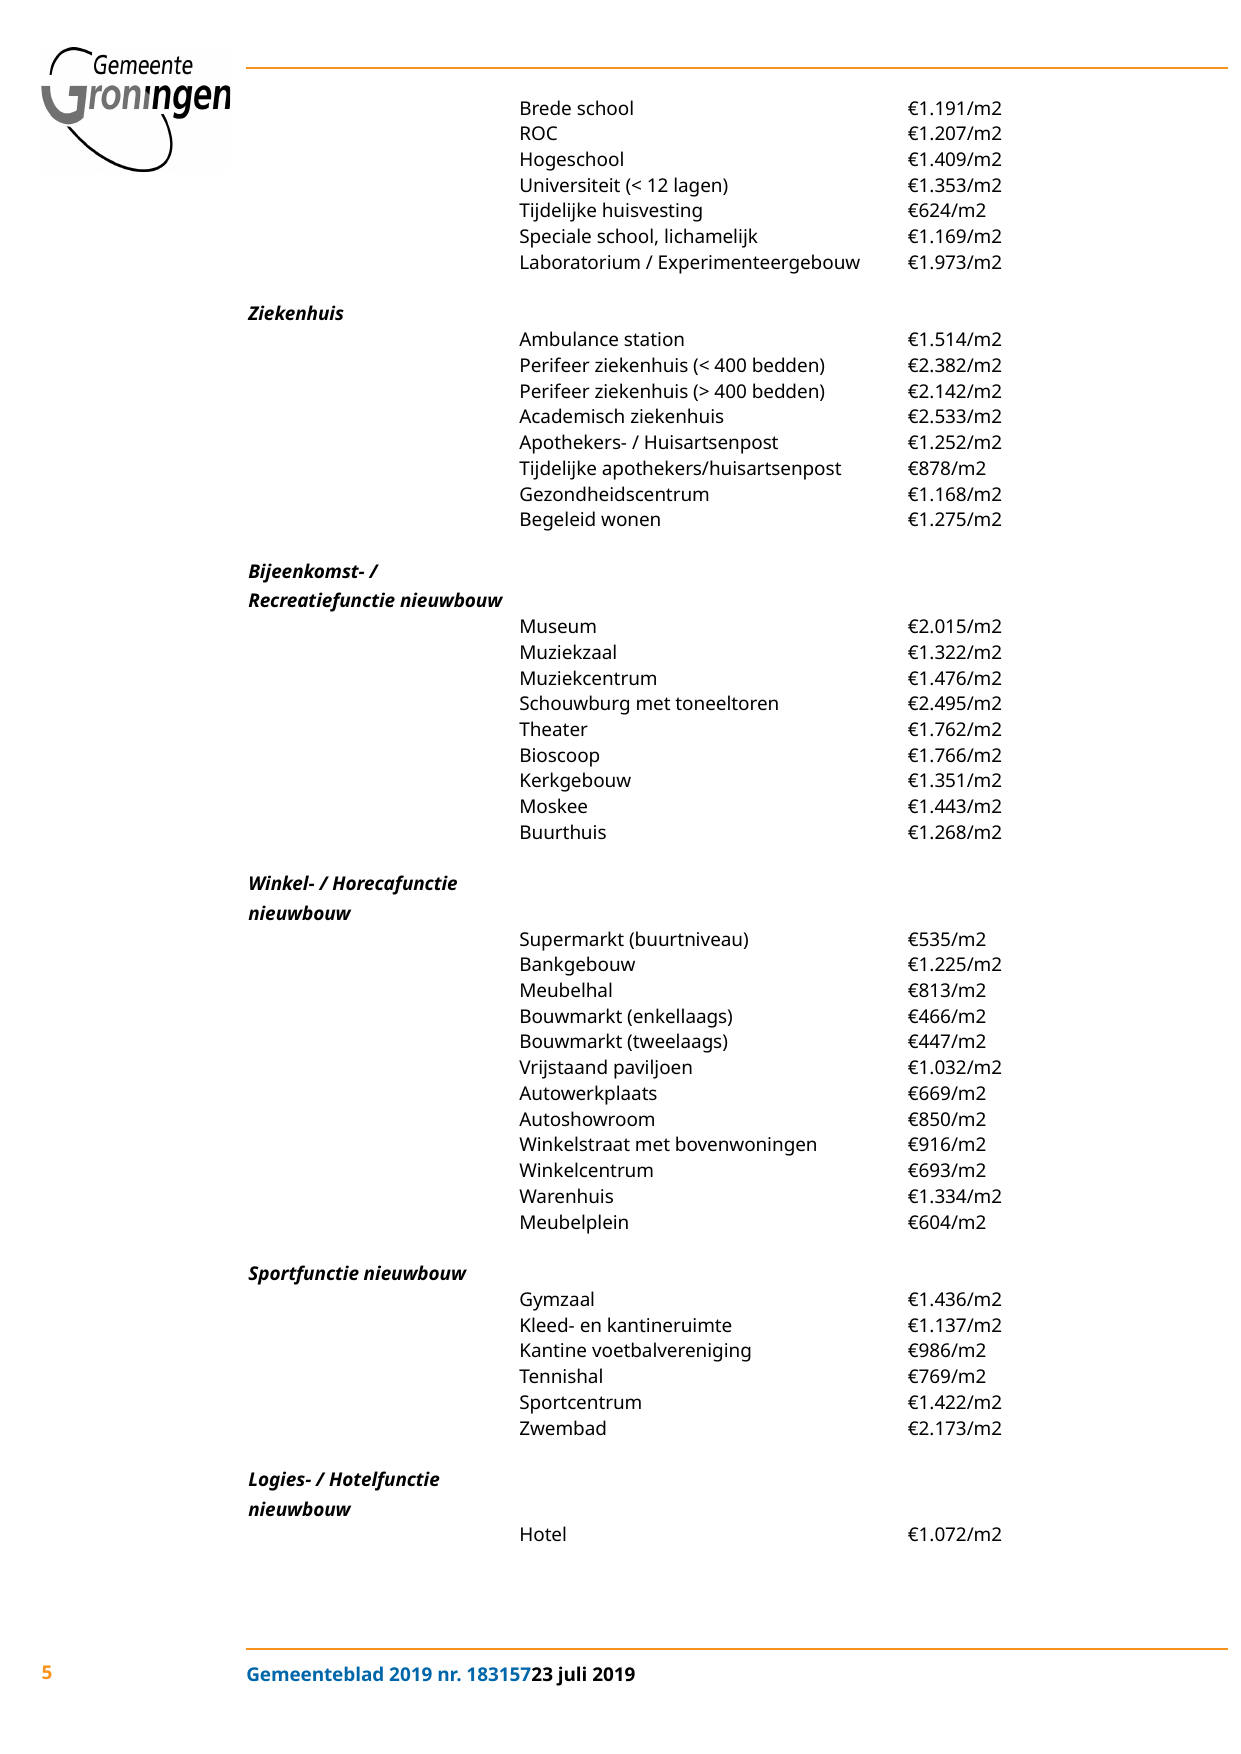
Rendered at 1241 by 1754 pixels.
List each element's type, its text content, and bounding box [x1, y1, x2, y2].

table_cell €2.382/m2 [908, 352, 1152, 378]
table_cell €1.422/m2 [908, 1389, 1152, 1415]
table_cell Theater [519, 716, 908, 742]
table_cell €693/m2 [908, 1158, 1152, 1183]
table_cell €1.353/m2 [908, 172, 1152, 198]
table_cell Bouwmarkt (tweelaags) [519, 1029, 908, 1054]
table_cell [248, 742, 519, 768]
table_cell [248, 455, 519, 481]
table_cell €813/m2 [908, 977, 1152, 1003]
table_cell Zwembad [519, 1415, 908, 1440]
table_cell [908, 1547, 1152, 1573]
table_cell €1.476/m2 [908, 665, 1152, 690]
table_cell Meubelplein [519, 1209, 908, 1234]
table_cell [248, 793, 519, 819]
table_cell [519, 1573, 908, 1599]
table_cell Ziekenhuis [248, 301, 519, 326]
table_cell Universiteit (< 12 lagen) [519, 172, 908, 198]
table_cell Sportfunctie nieuwbouw [248, 1260, 519, 1286]
table_cell €1.436/m2 [908, 1286, 1152, 1312]
table_cell [248, 716, 519, 742]
table_cell Muziekcentrum [519, 665, 908, 690]
table_cell Academisch ziekenhuis [519, 404, 908, 429]
table_cell €1.191/m2 [908, 95, 1152, 121]
table_cell [248, 1338, 519, 1363]
table_cell Laboratorium / Experimenteergebouw [519, 249, 908, 275]
table_cell [908, 1573, 1152, 1599]
table_cell [248, 1080, 519, 1106]
table_cell [248, 1573, 519, 1599]
table_cell [519, 532, 908, 558]
table_cell [908, 1235, 1152, 1260]
table_cell €2.495/m2 [908, 690, 1152, 716]
table_cell [248, 665, 519, 690]
table_cell Museum [519, 613, 908, 639]
table_cell [248, 926, 519, 952]
table_cell [519, 558, 908, 613]
table_cell €1.409/m2 [908, 146, 1152, 172]
table_cell [519, 1466, 908, 1521]
table_cell [248, 198, 519, 223]
table_cell [908, 871, 1152, 926]
table_cell [248, 613, 519, 639]
table_cell €1.268/m2 [908, 819, 1152, 845]
table_cell [908, 1260, 1152, 1286]
table_cell €447/m2 [908, 1029, 1152, 1054]
table_cell [519, 1547, 908, 1573]
table_cell Buurthuis [519, 819, 908, 845]
table_cell [248, 172, 519, 198]
table_cell Sportcentrum [519, 1389, 908, 1415]
table_cell Brede school [519, 95, 908, 121]
table_cell Kleed- en kantineruimte [519, 1312, 908, 1337]
table_cell Ambulance station [519, 326, 908, 352]
table_cell [248, 952, 519, 977]
table_cell €535/m2 [908, 926, 1152, 952]
table_cell ROC [519, 121, 908, 146]
table_cell €769/m2 [908, 1363, 1152, 1389]
table_cell [248, 1363, 519, 1389]
table_cell €466/m2 [908, 1003, 1152, 1029]
table_cell Moskee [519, 793, 908, 819]
table_cell [248, 1183, 519, 1209]
table_cell [519, 871, 908, 926]
table_cell [248, 1132, 519, 1157]
table_cell Autowerkplaats [519, 1080, 908, 1106]
table_cell [248, 1286, 519, 1312]
table_cell Perifeer ziekenhuis (< 400 bedden) [519, 352, 908, 378]
table_cell €1.762/m2 [908, 716, 1152, 742]
table_cell [248, 845, 519, 871]
table_cell Winkel- / Horecafunctie nieuwbouw [248, 871, 519, 926]
table_cell [248, 1547, 519, 1573]
table_cell [248, 1389, 519, 1415]
table_cell Begeleid wonen [519, 506, 908, 532]
table_cell €1.072/m2 [908, 1521, 1152, 1547]
table_cell [248, 1440, 519, 1466]
table_cell €986/m2 [908, 1338, 1152, 1363]
table_cell [908, 845, 1152, 871]
table_cell Supermarkt (buurtniveau) [519, 926, 908, 952]
table_cell [908, 532, 1152, 558]
table_cell [248, 404, 519, 429]
table_cell [248, 506, 519, 532]
table_cell Muziekzaal [519, 639, 908, 665]
table_cell Hogeschool [519, 146, 908, 172]
table_cell [248, 819, 519, 845]
table_cell €850/m2 [908, 1106, 1152, 1132]
table_cell [248, 352, 519, 378]
table_cell [248, 1235, 519, 1260]
table_cell [248, 249, 519, 275]
table_cell [248, 690, 519, 716]
table_cell Speciale school, lichamelijk [519, 224, 908, 249]
table_cell €1.443/m2 [908, 793, 1152, 819]
table_cell Logies- / Hotelfunctie nieuwbouw [248, 1466, 519, 1521]
table_cell [248, 326, 519, 352]
table_cell Perifeer ziekenhuis (> 400 bedden) [519, 378, 908, 403]
table_cell [248, 977, 519, 1003]
table_cell [519, 275, 908, 301]
table_cell Meubelhal [519, 977, 908, 1003]
table_cell €624/m2 [908, 198, 1152, 223]
table_cell €1.514/m2 [908, 326, 1152, 352]
table_cell Tijdelijke apothekers/huisartsenpost [519, 455, 908, 481]
table_cell [248, 121, 519, 146]
table_cell €1.766/m2 [908, 742, 1152, 768]
table_cell [248, 1312, 519, 1337]
table_cell €1.032/m2 [908, 1055, 1152, 1080]
picture [41, 47, 231, 172]
table_cell [248, 1158, 519, 1183]
table_cell Apothekers- / Huisartsenpost [519, 429, 908, 455]
table_cell [519, 301, 908, 326]
table_cell [248, 1029, 519, 1054]
table_cell [248, 1209, 519, 1234]
table_cell [248, 1106, 519, 1132]
table_cell Hotel [519, 1521, 908, 1547]
table_cell Tennishal [519, 1363, 908, 1389]
table_cell [519, 845, 908, 871]
table_cell Kantine voetbalvereniging [519, 1338, 908, 1363]
table_cell Bioscoop [519, 742, 908, 768]
table_cell Vrijstaand paviljoen [519, 1055, 908, 1080]
table_cell Gezondheidscentrum [519, 481, 908, 506]
table_cell €1.334/m2 [908, 1183, 1152, 1209]
table_cell €916/m2 [908, 1132, 1152, 1157]
table_cell Winkelcentrum [519, 1158, 908, 1183]
table_cell [908, 1466, 1152, 1521]
table_cell [248, 429, 519, 455]
table_cell €2.142/m2 [908, 378, 1152, 403]
table_cell Schouwburg met toneeltoren [519, 690, 908, 716]
table_cell €1.207/m2 [908, 121, 1152, 146]
table_cell Warenhuis [519, 1183, 908, 1209]
table_cell €1.137/m2 [908, 1312, 1152, 1337]
table_cell [248, 1415, 519, 1440]
table_cell [248, 532, 519, 558]
table_cell [248, 1521, 519, 1547]
table_cell [519, 1440, 908, 1466]
table_cell Winkelstraat met bovenwoningen [519, 1132, 908, 1157]
table_cell €1.225/m2 [908, 952, 1152, 977]
table_cell [248, 639, 519, 665]
table_cell €604/m2 [908, 1209, 1152, 1234]
table_cell [248, 378, 519, 403]
table_cell [908, 1440, 1152, 1466]
table_cell Autoshowroom [519, 1106, 908, 1132]
table_cell [248, 224, 519, 249]
table_cell [248, 146, 519, 172]
table_cell €669/m2 [908, 1080, 1152, 1106]
table_cell [248, 768, 519, 793]
table_cell [519, 1260, 908, 1286]
table_cell Gymzaal [519, 1286, 908, 1312]
table_cell €1.168/m2 [908, 481, 1152, 506]
table_cell [248, 95, 519, 121]
table_cell €1.275/m2 [908, 506, 1152, 532]
table_cell Bouwmarkt (enkellaags) [519, 1003, 908, 1029]
table_cell [908, 275, 1152, 301]
table_cell [519, 1235, 908, 1260]
table_cell Bijeenkomst- / Recreatiefunctie nieuwbouw [248, 558, 519, 613]
table_cell €878/m2 [908, 455, 1152, 481]
table_cell [908, 301, 1152, 326]
table_cell €1.973/m2 [908, 249, 1152, 275]
table_cell [248, 481, 519, 506]
table_cell €1.322/m2 [908, 639, 1152, 665]
table_cell [908, 558, 1152, 613]
table_cell €1.252/m2 [908, 429, 1152, 455]
table_cell [248, 1003, 519, 1029]
table_cell €1.169/m2 [908, 224, 1152, 249]
table_cell Bankgebouw [519, 952, 908, 977]
table_cell Kerkgebouw [519, 768, 908, 793]
table_cell €1.351/m2 [908, 768, 1152, 793]
table_cell €2.015/m2 [908, 613, 1152, 639]
table_cell €2.533/m2 [908, 404, 1152, 429]
table_cell [248, 275, 519, 301]
table_cell [248, 1055, 519, 1080]
table_cell Tijdelijke huisvesting [519, 198, 908, 223]
table_cell €2.173/m2 [908, 1415, 1152, 1440]
